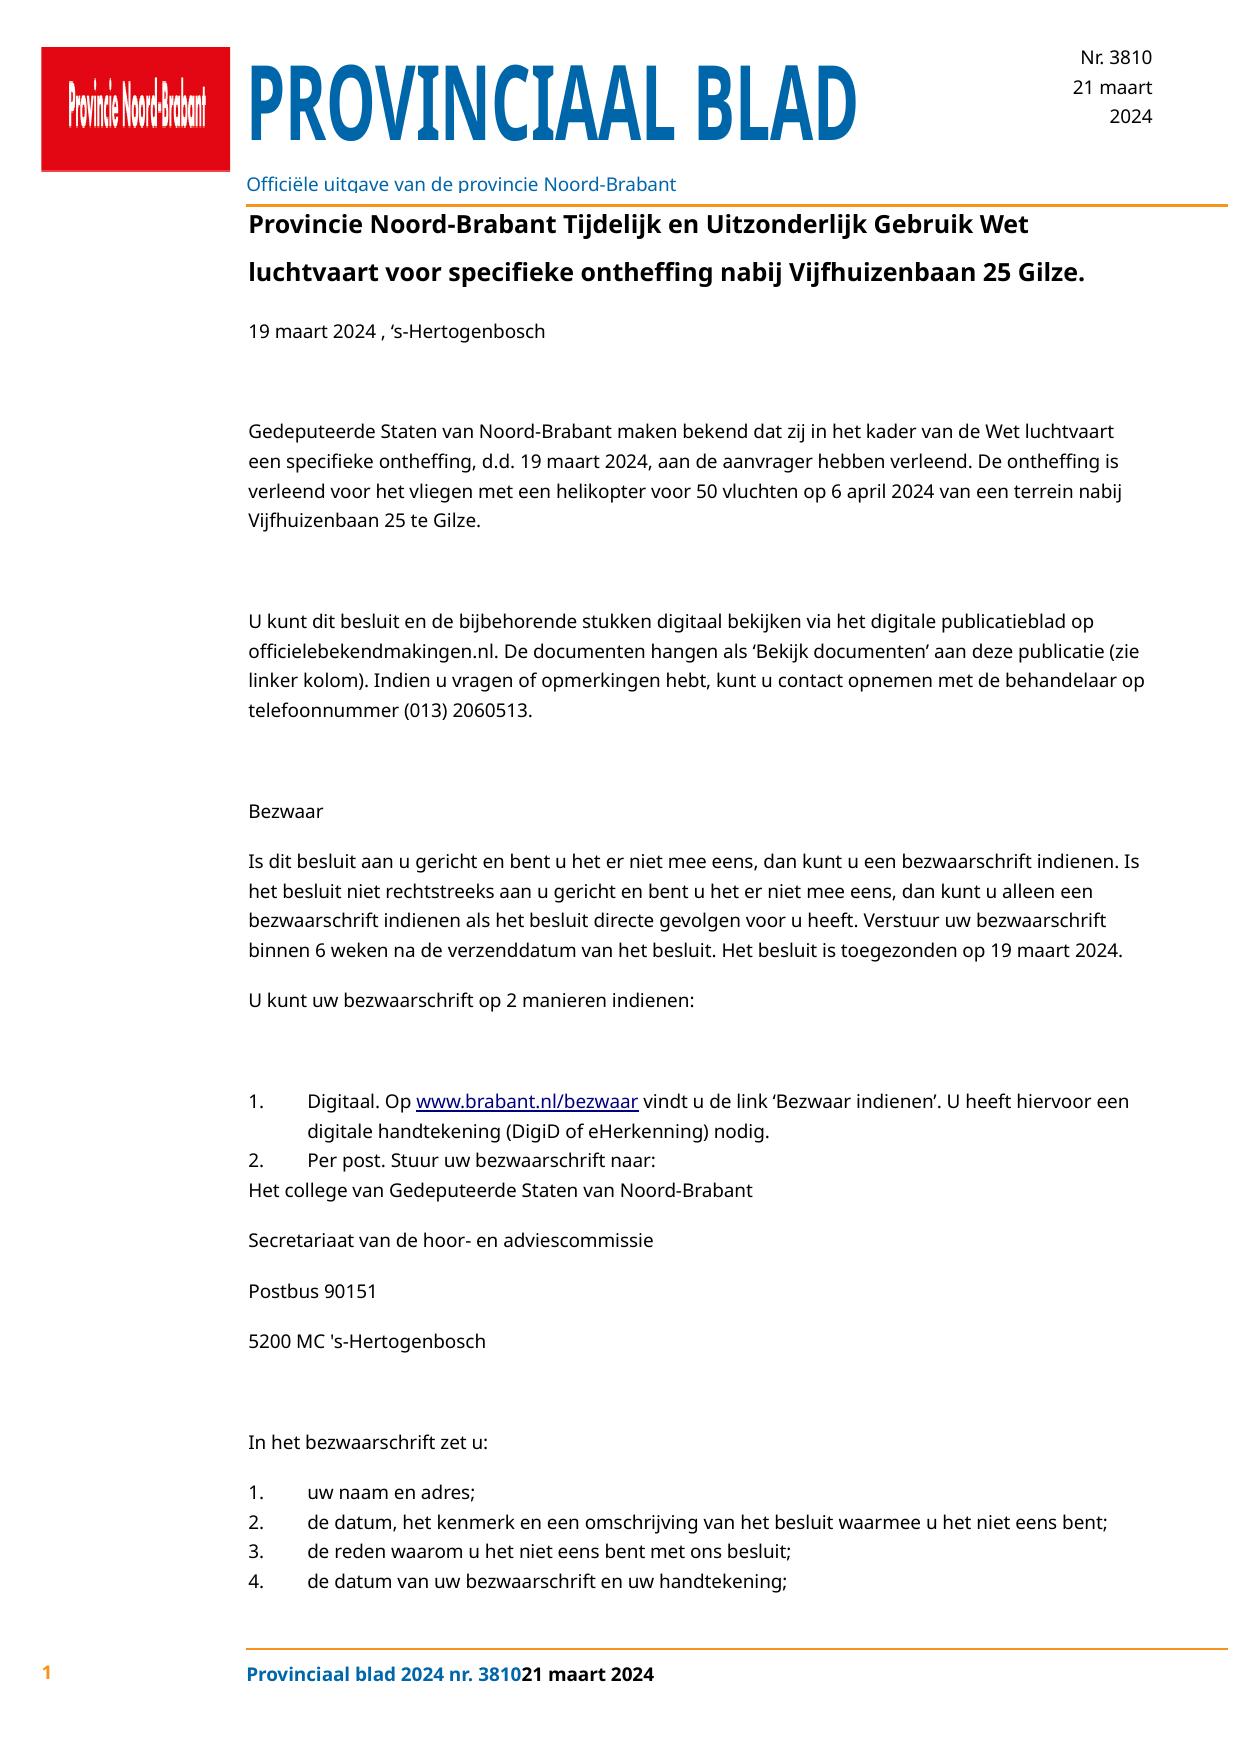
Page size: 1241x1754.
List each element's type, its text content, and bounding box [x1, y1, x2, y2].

list Digitaal. Op www.brabant.nl/bezwaar vindt u de link ‘Bezwaar indienen’. U heeft hiervoor een digitale handtekening (DigiD of eHerkenning) nodig. [248, 1088, 1152, 1144]
picture [41, 47, 231, 172]
text Bezwaar [248, 798, 1152, 824]
list de datum, het kenmerk en een omschrijving van het besluit waarmee u het niet eens bent; [248, 1509, 1152, 1535]
list de datum van uw bezwaarschrift en uw handtekening; [248, 1568, 1152, 1594]
list Per post. Stuur uw bezwaarschrift naar: [248, 1147, 1152, 1173]
text Postbus 90151 [248, 1278, 1152, 1304]
text Secretariaat van de hoor- en adviescommissie [248, 1227, 1152, 1253]
text Gedeputeerde Staten van Noord-Brabant maken bekend dat zij in het kader van de Wet luchtvaart een specifieke ontheffing, d.d. 19 maart 2024, aan de aanvrager hebben verleend. De ontheffing is verleend voor het vliegen met een helikopter voor 50 vluchten op 6 april 2024 van een terrein nabij Vijfhuizenbaan 25 te Gilze. [248, 419, 1152, 533]
text In het bezwaarschrift zet u: [248, 1429, 1152, 1455]
text Het college van Gedeputeerde Staten van Noord-Brabant [248, 1177, 1152, 1203]
list de reden waarom u het niet eens bent met ons besluit; [248, 1539, 1152, 1564]
text 19 maart 2024 , ‘s-Hertogenbosch [248, 318, 1152, 344]
list uw naam en adres; [248, 1479, 1152, 1505]
text Provincie Noord-Brabant Tijdelijk en Uitzonderlijk Gebruik Wet luchtvaart voor specifieke ontheffing nabij Vijfhuizenbaan 25 Gilze. [248, 207, 1152, 288]
text Is dit besluit aan u gericht en bent u het er niet mee eens, dan kunt u een bezwaarschrift indienen. Is het besluit niet rechtstreeks aan u gericht en bent u het er niet mee eens, dan kunt u alleen een bezwaarschrift indienen als het besluit directe gevolgen voor u heeft. Verstuur uw bezwaarschrift binnen 6 weken na de verzenddatum van het besluit. Het besluit is toegezonden op 19 maart 2024. [248, 848, 1152, 963]
text U kunt dit besluit en de bijbehorende stukken digitaal bekijken via het digitale publicatieblad op officielebekendmakingen.nl. De documenten hangen als ‘Bekijk documenten’ aan deze publicatie (zie linker kolom). Indien u vragen of opmerkingen hebt, kunt u contact opnemen met de behandelaar op telefoonnummer (013) 2060513. [248, 608, 1152, 723]
text U kunt uw bezwaarschrift op 2 manieren indienen: [248, 987, 1152, 1013]
text 5200 MC 's‑Hertogenbosch [248, 1328, 1152, 1354]
